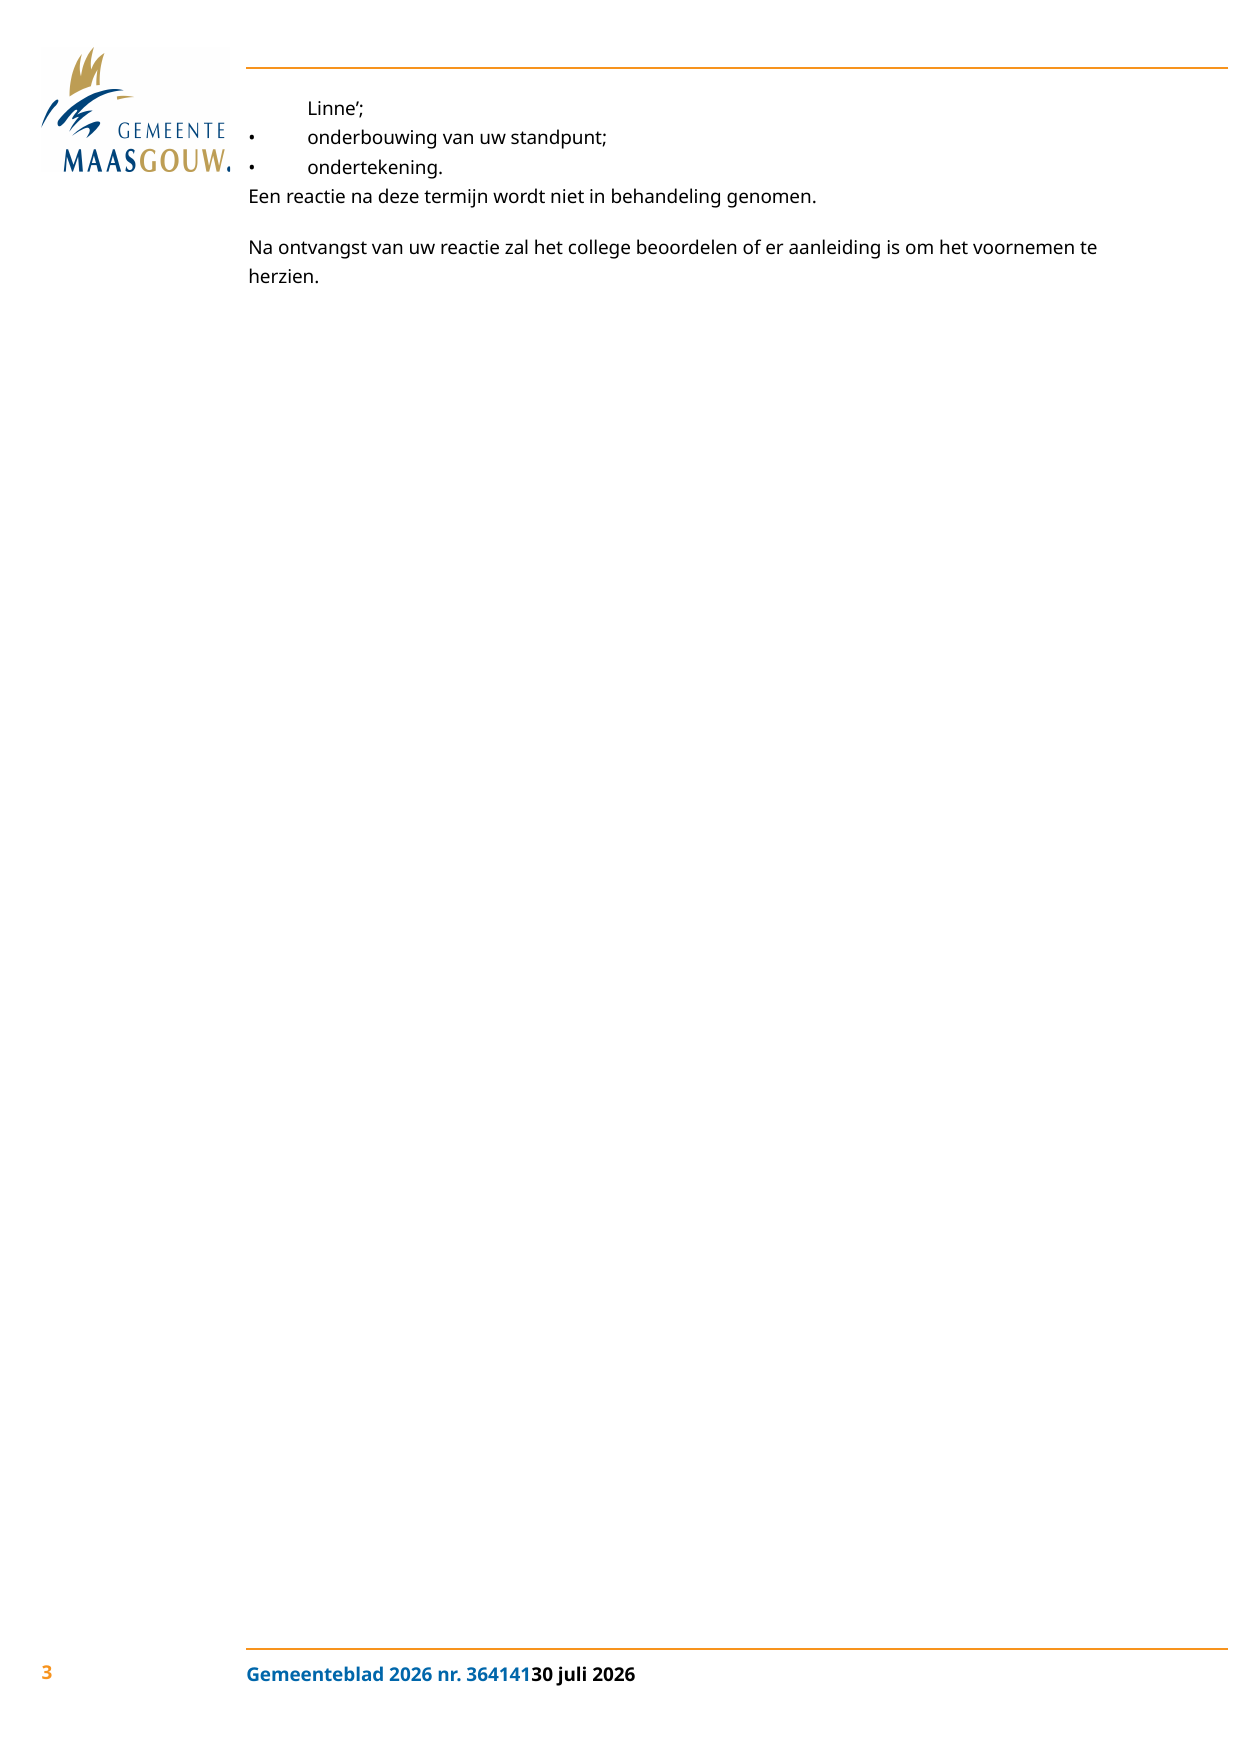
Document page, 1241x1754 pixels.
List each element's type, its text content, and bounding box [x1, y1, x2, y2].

picture [41, 47, 231, 172]
list Linne’; [248, 95, 1152, 121]
text Na ontvangst van uw reactie zal het college beoordelen of er aanleiding is om het voornemen te herzien. [248, 234, 1152, 289]
list ondertekening. [248, 154, 1152, 180]
text Een reactie na deze termijn wordt niet in behandeling genomen. [248, 183, 1152, 209]
list onderbouwing van uw standpunt; [248, 124, 1152, 150]
